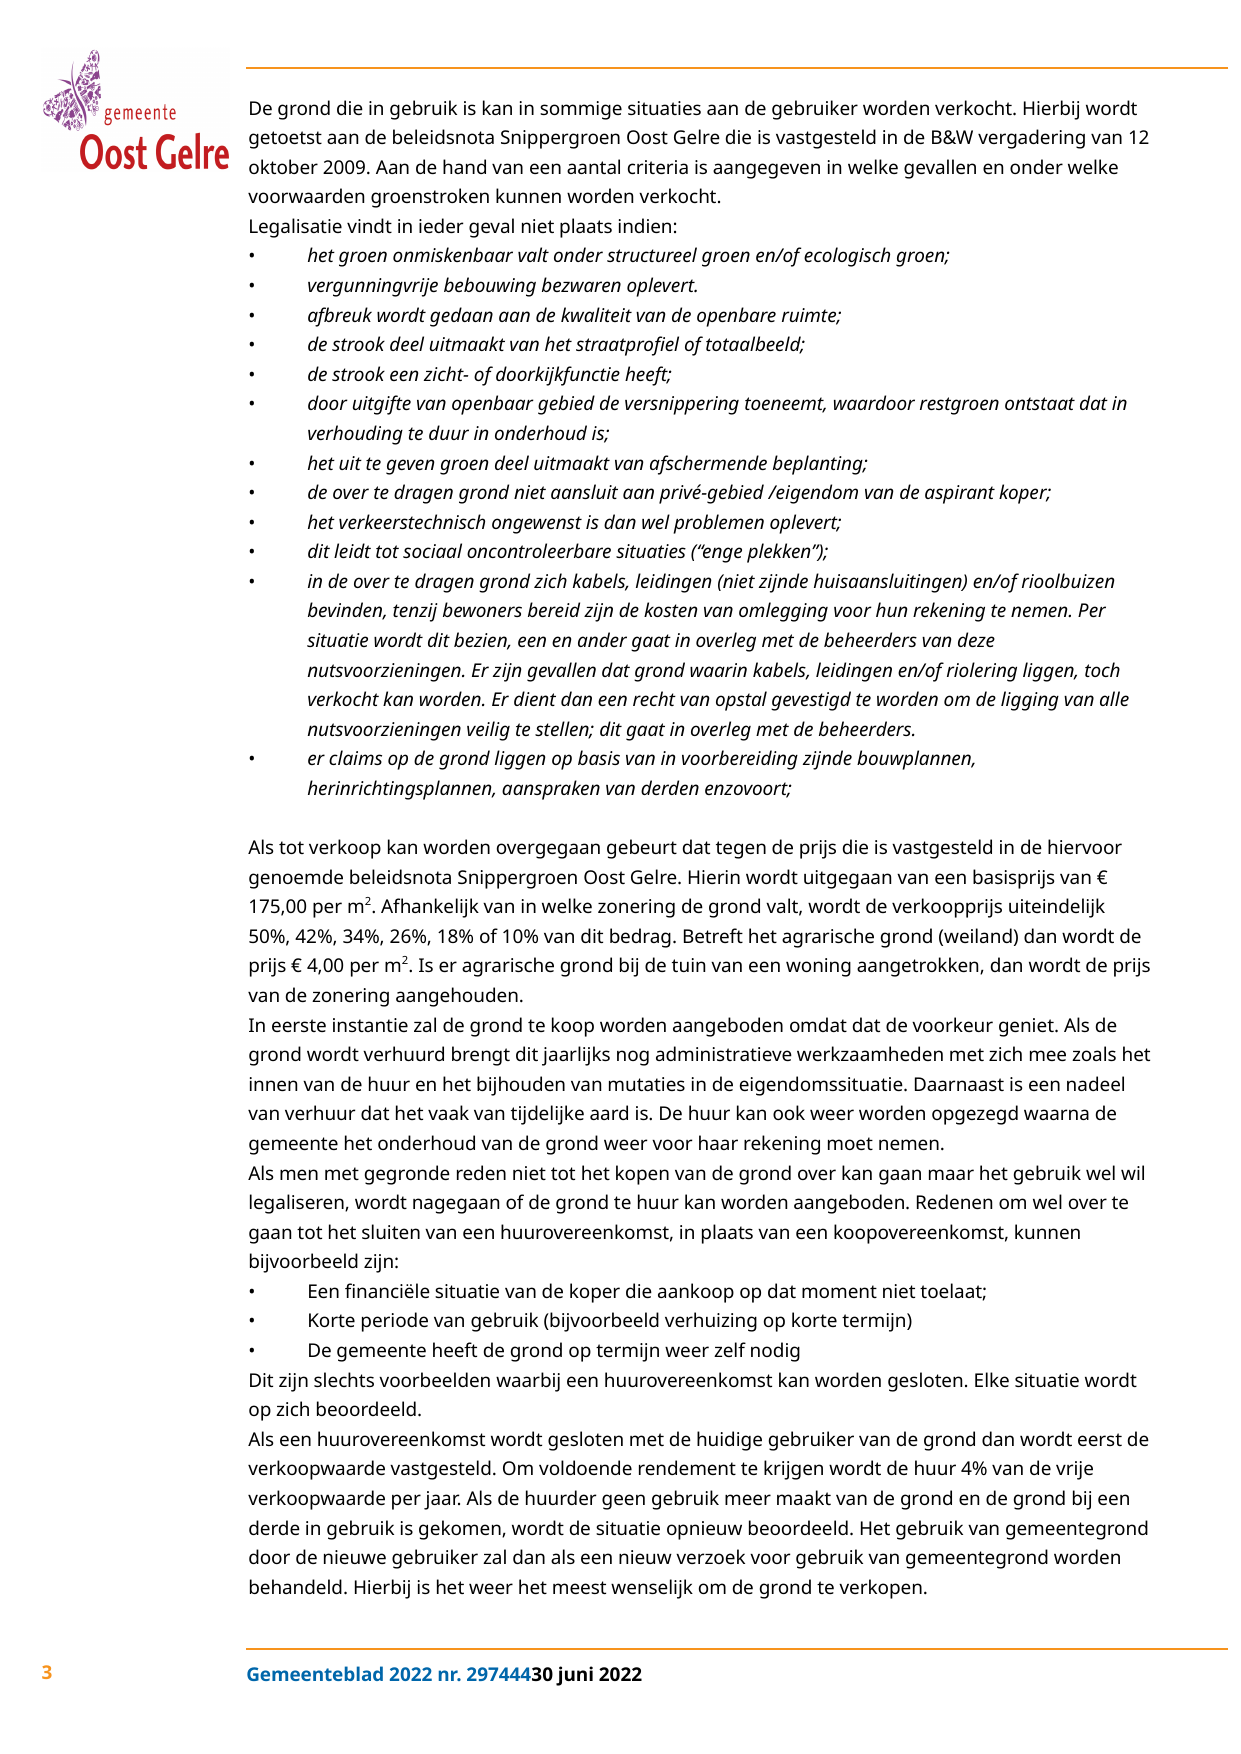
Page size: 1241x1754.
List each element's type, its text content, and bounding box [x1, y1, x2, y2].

list het uit te geven groen deel uitmaakt van afschermende beplanting; [248, 450, 1152, 476]
list het verkeerstechnisch ongewenst is dan wel problemen oplevert; [248, 509, 1152, 535]
text In eerste instantie zal de grond te koop worden aangeboden omdat dat de voorkeur geniet. Als de grond wordt verhuurd brengt dit jaarlijks nog administratieve werkzaamheden met zich mee zoals het innen van de huur en het bijhouden van mutaties in de eigendomssituatie. Daarnaast is een nadeel van verhuur dat het vaak van tijdelijke aard is. De huur kan ook weer worden opgezegd waarna de gemeente het onderhoud van de grond weer voor haar rekening moet nemen. [248, 1012, 1152, 1156]
list de over te dragen grond niet aansluit aan privé-gebied /eigendom van de aspirant koper; [248, 479, 1152, 505]
list het groen onmiskenbaar valt onder structureel groen en/of ecologisch groen; [248, 243, 1152, 268]
list er claims op de grond liggen op basis van in voorbereiding zijnde bouwplannen, herinrichtingsplannen, aanspraken van derden enzovoort; [248, 746, 1152, 801]
list afbreuk wordt gedaan aan de kwaliteit van de openbare ruimte; [248, 302, 1152, 328]
list door uitgifte van openbaar gebied de versnippering toeneemt, waardoor restgroen ontstaat dat in verhouding te duur in onderhoud is; [248, 391, 1152, 446]
text Als tot verkoop kan worden overgegaan gebeurt dat tegen de prijs die is vastgesteld in de hiervoor genoemde beleidsnota Snippergroen Oost Gelre. Hierin wordt uitgegaan van een basisprijs van € 175,00 per m2. Afhankelijk van in welke zonering de grond valt, wordt de verkoopprijs uiteindelijk 50%, 42%, 34%, 26%, 18% of 10% van dit bedrag. Betreft het agrarische grond (weiland) dan wordt de prijs € 4,00 per m2. Is er agrarische grond bij de tuin van een woning aangetrokken, dan wordt de prijs van de zonering aangehouden. [248, 834, 1152, 1008]
text Legalisatie vindt in ieder geval niet plaats indien: [248, 213, 1152, 239]
list de strook een zicht- of doorkijkfunctie heeft; [248, 361, 1152, 387]
list Korte periode van gebruik (bijvoorbeeld verhuizing op korte termijn) [248, 1308, 1152, 1333]
picture [41, 47, 231, 172]
text Als men met gegronde reden niet tot het kopen van de grond over kan gaan maar het gebruik wel wil legaliseren, wordt nagegaan of de grond te huur kan worden aangeboden. Redenen om wel over te gaan tot het sluiten van een huurovereenkomst, in plaats van een koopovereenkomst, kunnen bijvoorbeeld zijn: [248, 1160, 1152, 1274]
list in de over te dragen grond zich kabels, leidingen (niet zijnde huisaansluitingen) en/of rioolbuizen bevinden, tenzij bewoners bereid zijn de kosten van omlegging voor hun rekening te nemen. Per situatie wordt dit bezien, een en ander gaat in overleg met de beheerders van deze nutsvoorzieningen. Er zijn gevallen dat grond waarin kabels, leidingen en/of riolering liggen, toch verkocht kan worden. Er dient dan een recht van opstal gevestigd te worden om de ligging van alle nutsvoorzieningen veilig te stellen; dit gaat in overleg met de beheerders. [248, 568, 1152, 742]
text De grond die in gebruik is kan in sommige situaties aan de gebruiker worden verkocht. Hierbij wordt getoetst aan de beleidsnota Snippergroen Oost Gelre die is vastgesteld in de B&W vergadering van 12 oktober 2009. Aan de hand van een aantal criteria is aangegeven in welke gevallen en onder welke voorwaarden groenstroken kunnen worden verkocht. [248, 95, 1152, 209]
list vergunningvrije bebouwing bezwaren oplevert. [248, 272, 1152, 298]
list de strook deel uitmaakt van het straatprofiel of totaalbeeld; [248, 331, 1152, 357]
list De gemeente heeft de grond op termijn weer zelf nodig [248, 1337, 1152, 1363]
list dit leidt tot sociaal oncontroleerbare situaties (“enge plekken”); [248, 538, 1152, 564]
text Dit zijn slechts voorbeelden waarbij een huurovereenkomst kan worden gesloten. Elke situatie wordt op zich beoordeeld. [248, 1367, 1152, 1422]
list Een financiële situatie van de koper die aankoop op dat moment niet toelaat; [248, 1278, 1152, 1304]
text Als een huurovereenkomst wordt gesloten met de huidige gebruiker van de grond dan wordt eerst de verkoopwaarde vastgesteld. Om voldoende rendement te krijgen wordt de huur 4% van de vrije verkoopwaarde per jaar. Als de huurder geen gebruik meer maakt van de grond en de grond bij een derde in gebruik is gekomen, wordt de situatie opnieuw beoordeeld. Het gebruik van gemeentegrond door de nieuwe gebruiker zal dan als een nieuw verzoek voor gebruik van gemeentegrond worden behandeld. Hierbij is het weer het meest wenselijk om de grond te verkopen. [248, 1426, 1152, 1600]
